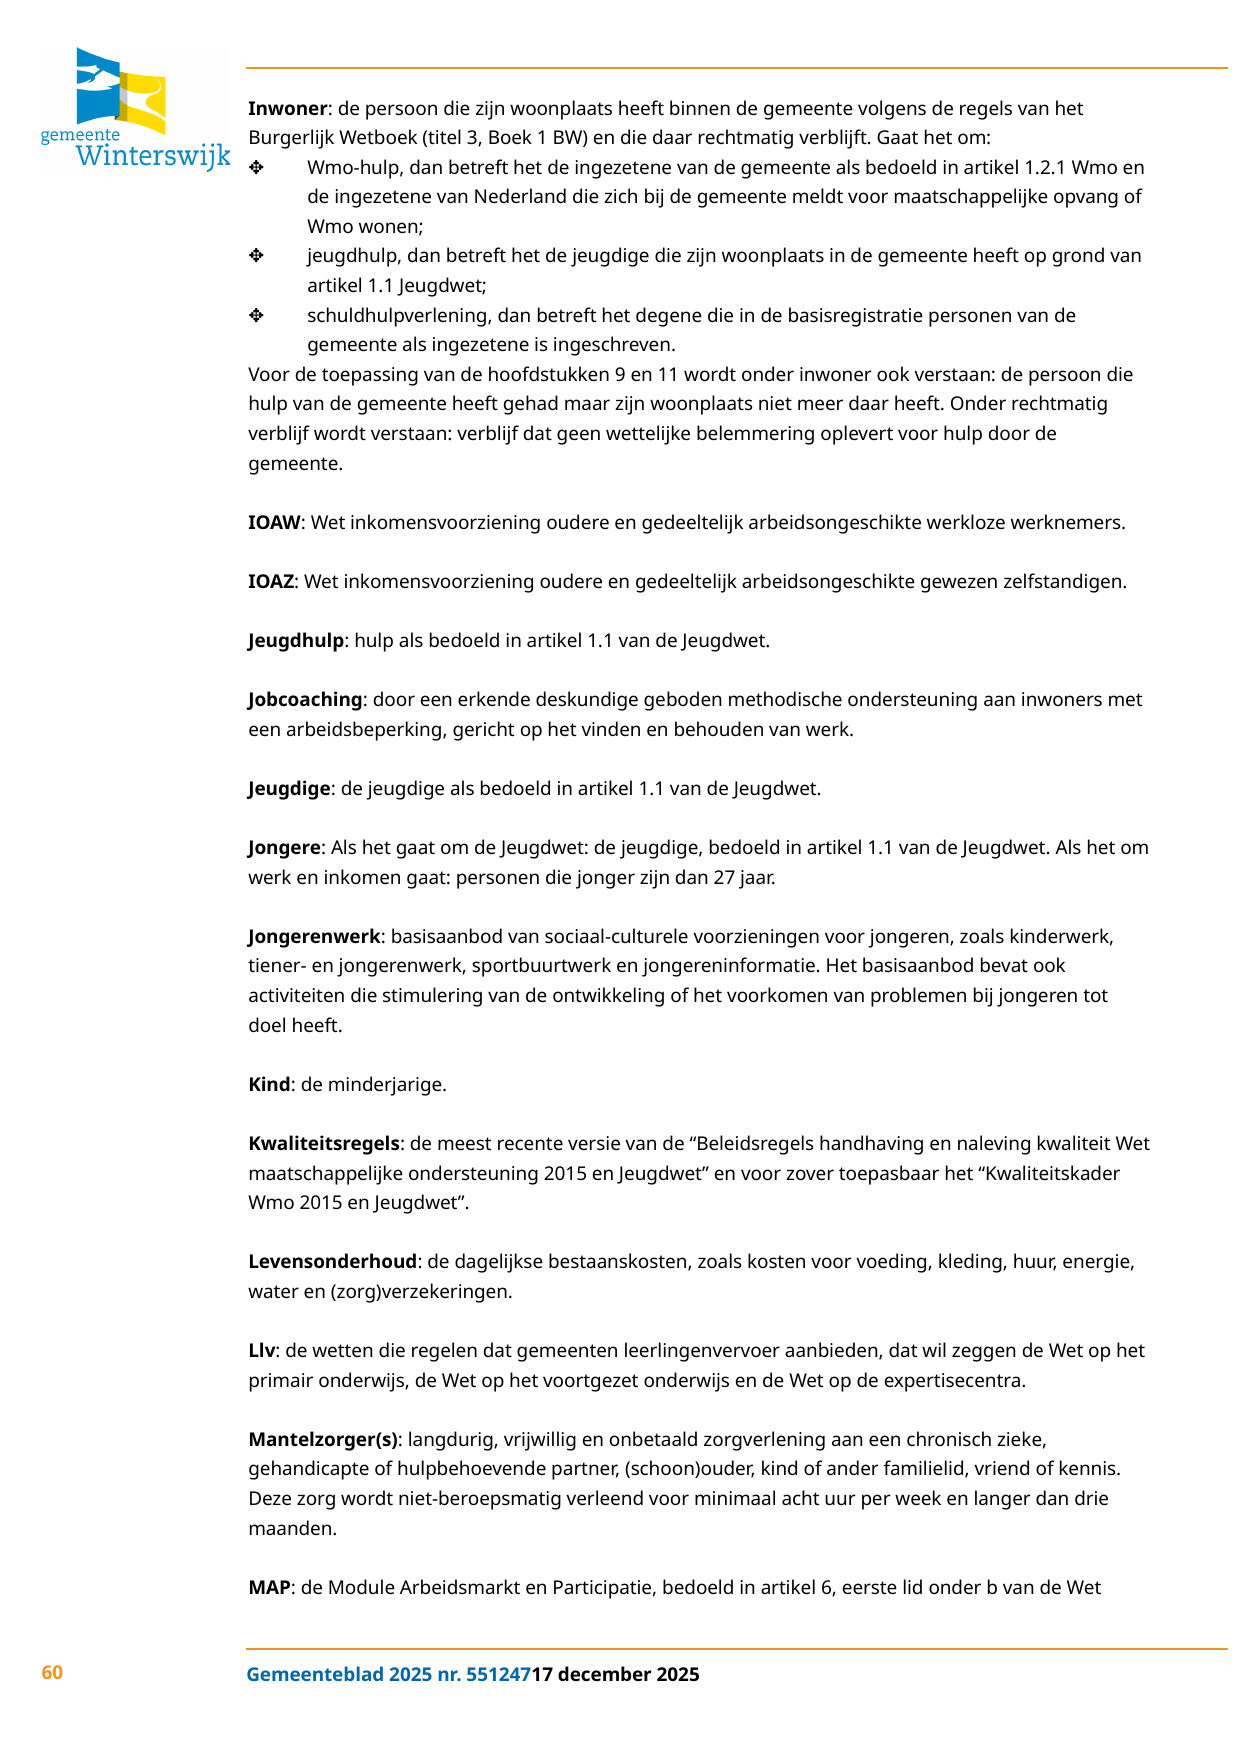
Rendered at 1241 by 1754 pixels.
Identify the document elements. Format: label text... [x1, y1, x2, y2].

text Jeugdhulp: hulp als bedoeld in artikel 1.1 van de Jeugdwet. [248, 627, 1152, 653]
list schuldhulpverlening, dan betreft het degene die in de basisregistratie personen van de gemeente als ingezetene is ingeschreven. [248, 302, 1152, 357]
list jeugdhulp, dan betreft het de jeugdige die zijn woonplaats in de gemeente heeft op grond van artikel 1.1 Jeugdwet; [248, 243, 1152, 298]
list Wmo-hulp, dan betreft het de ingezetene van de gemeente als bedoeld in artikel 1.2.1 Wmo en de ingezetene van Nederland die zich bij de gemeente meldt voor maatschappelijke opvang of Wmo wonen; [248, 154, 1152, 239]
text Kwaliteitsregels: de meest recente versie van de “Beleidsregels handhaving en naleving kwaliteit Wet maatschappelijke ondersteuning 2015 en Jeugdwet” en voor zover toepasbaar het “Kwaliteitskader Wmo 2015 en Jeugdwet”. [248, 1130, 1152, 1215]
text IOAZ: Wet inkomensvoorziening oudere en gedeeltelijk arbeidsongeschikte gewezen zelfstandigen. [248, 568, 1152, 594]
text IOAW: Wet inkomensvoorziening oudere en gedeeltelijk arbeidsongeschikte werkloze werknemers. [248, 509, 1152, 535]
text Kind: de minderjarige. [248, 1071, 1152, 1097]
picture [225, 153, 231, 162]
text Jeugdige: de jeugdige als bedoeld in artikel 1.1 van de Jeugdwet. [248, 775, 1152, 801]
text Llv: de wetten die regelen dat gemeenten leerlingenvervoer aanbieden, dat wil zeggen de Wet op het primair onderwijs, de Wet op het voortgezet onderwijs en de Wet op de expertisecentra. [248, 1337, 1152, 1393]
picture [41, 47, 231, 172]
text Mantelzorger(s): langdurig, vrijwillig en onbetaald zorgverlening aan een chronisch zieke, gehandicapte of hulpbehoevende partner, (schoon)ouder, kind of ander familielid, vriend of kennis. Deze zorg wordt niet-beroepsmatig verleend voor minimaal acht uur per week en langer dan drie maanden. [248, 1426, 1152, 1541]
text Jongerenwerk: basisaanbod van sociaal-culturele voorzieningen voor jongeren, zoals kinderwerk, tiener- en jongerenwerk, sportbuurtwerk en jongereninformatie. Het basisaanbod bevat ook activiteiten die stimulering van de ontwikkeling of het voorkomen van problemen bij jongeren tot doel heeft. [248, 923, 1152, 1038]
text Jobcoaching: door een erkende deskundige geboden methodische ondersteuning aan inwoners met een arbeidsbeperking, gericht op het vinden en behouden van werk. [248, 686, 1152, 742]
text Jongere: Als het gaat om de Jeugdwet: de jeugdige, bedoeld in artikel 1.1 van de Jeugdwet. Als het om werk en inkomen gaat: personen die jonger zijn dan 27 jaar. [248, 834, 1152, 890]
text MAP: de Module Arbeidsmarkt en Participatie, bedoeld in artikel 6, eerste lid onder b van de Wet [248, 1574, 1152, 1600]
text Voor de toepassing van de hoofdstukken 9 en 11 wordt onder inwoner ook verstaan: de persoon die hulp van de gemeente heeft gehad maar zijn woonplaats niet meer daar heeft. Onder rechtmatig verblijf wordt verstaan: verblijf dat geen wettelijke belemmering oplevert voor hulp door de gemeente. [248, 361, 1152, 476]
text Inwoner: de persoon die zijn woonplaats heeft binnen de gemeente volgens de regels van het Burgerlijk Wetboek (titel 3, Boek 1 BW) en die daar rechtmatig verblijft. Gaat het om: [248, 95, 1152, 150]
text Levensonderhoud: de dagelijkse bestaanskosten, zoals kosten voor voeding, kleding, huur, energie, water en (zorg)verzekeringen. [248, 1248, 1152, 1304]
